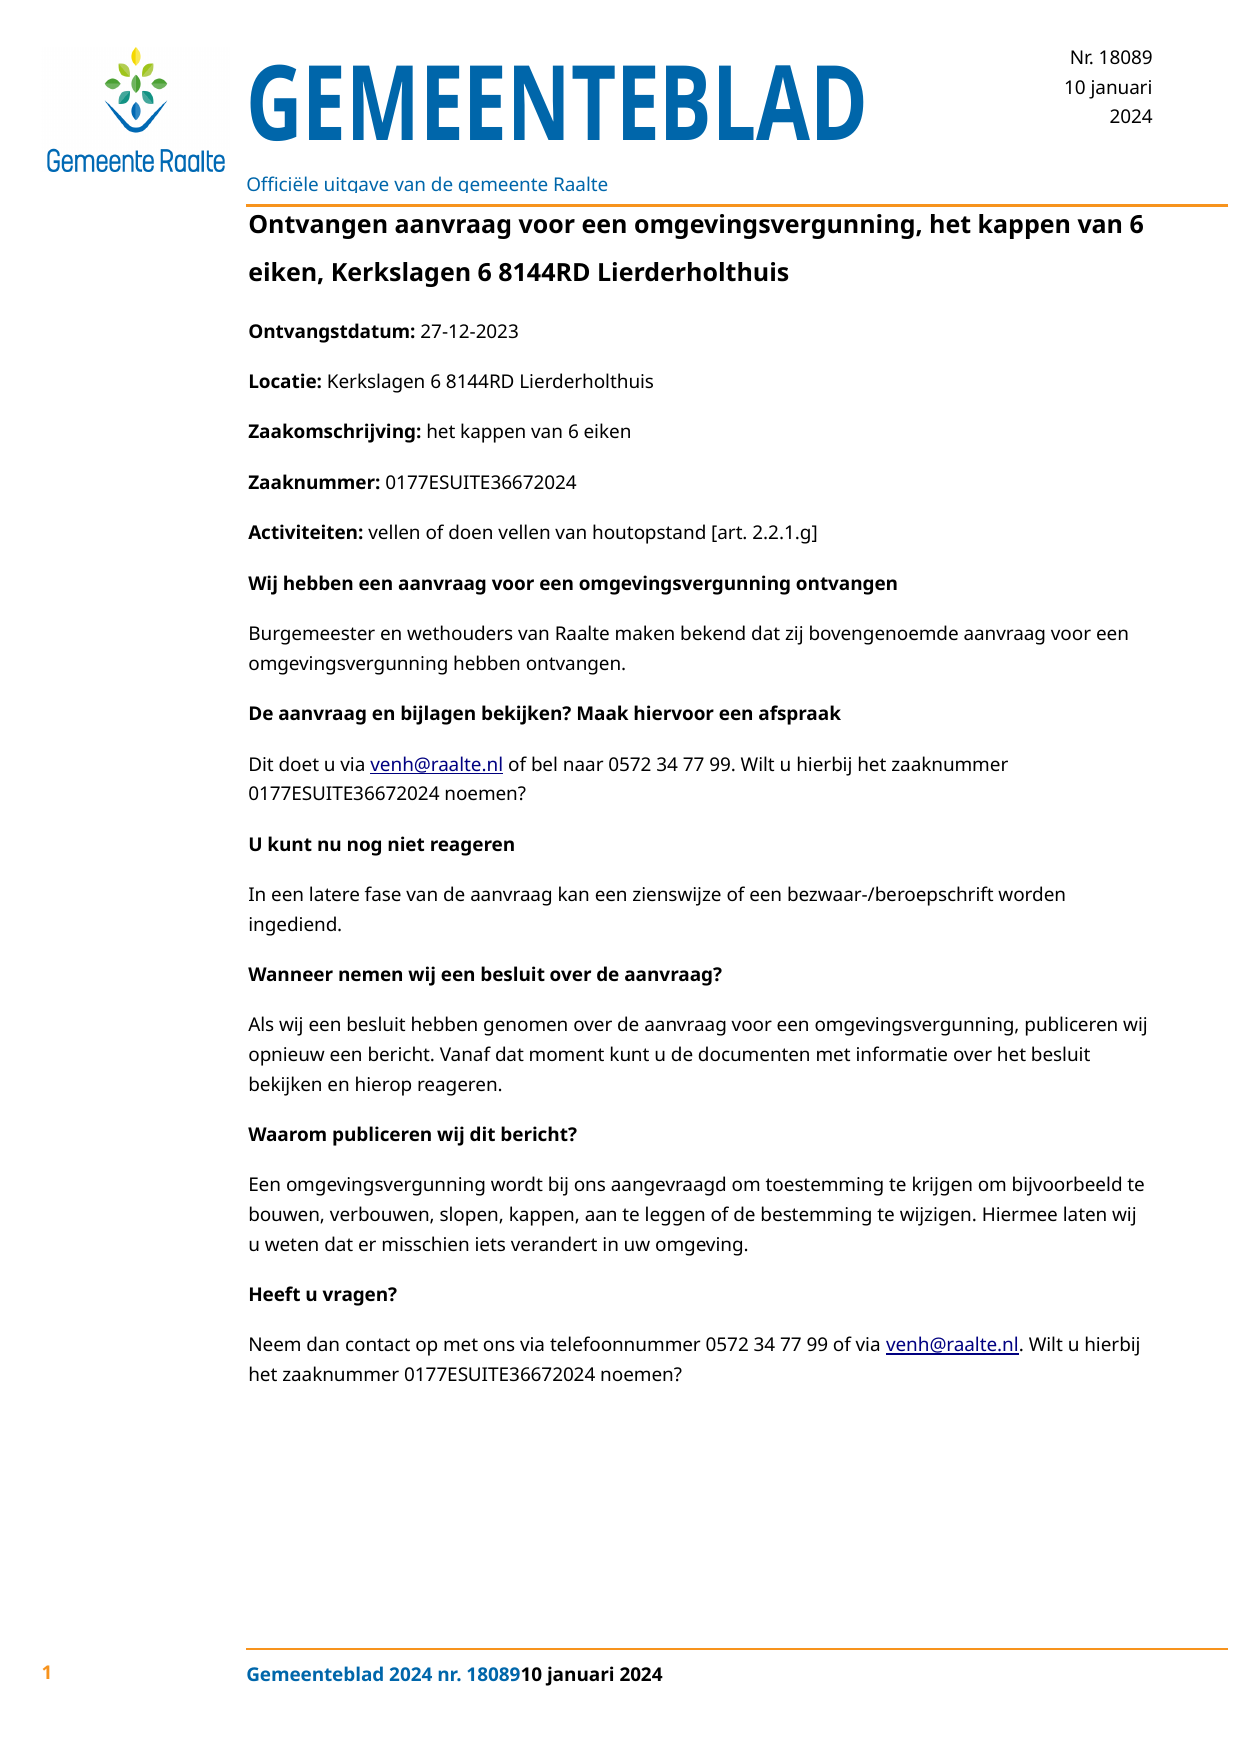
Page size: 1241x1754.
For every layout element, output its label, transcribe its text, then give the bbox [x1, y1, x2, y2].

text Wanneer nemen wij een besluit over de aanvraag? [248, 961, 1152, 987]
text Heeft u vragen? [248, 1281, 1152, 1307]
text In een latere fase van de aanvraag kan een zienswijze of een bezwaar-/beroepschrift worden ingediend. [248, 881, 1152, 937]
text U kunt nu nog niet reageren [248, 831, 1152, 857]
text Ontvangstdatum: 27-12-2023 [248, 318, 1152, 344]
text Neem dan contact op met ons via telefoonnummer 0572 34 77 99 of via venh@raalte.nl. Wilt u hierbij het zaaknummer 0177ESUITE36672024 noemen? [248, 1332, 1152, 1387]
picture [41, 47, 231, 172]
text Activiteiten: vellen of doen vellen van houtopstand [art. 2.2.1.g] [248, 519, 1152, 545]
text Zaaknummer: 0177ESUITE36672024 [248, 469, 1152, 495]
text Dit doet u via venh@raalte.nl of bel naar 0572 34 77 99. Wilt u hierbij het zaaknummer 0177ESUITE36672024 noemen? [248, 751, 1152, 806]
text Burgemeester en wethouders van Raalte maken bekend dat zij bovengenoemde aanvraag voor een omgevingsvergunning hebben ontvangen. [248, 620, 1152, 676]
text Een omgevingsvergunning wordt bij ons aangevraagd om toestemming te krijgen om bijvoorbeeld te bouwen, verbouwen, slopen, kappen, aan te leggen of de bestemming te wijzigen. Hiermee laten wij u weten dat er misschien iets verandert in uw omgeving. [248, 1172, 1152, 1257]
text Ontvangen aanvraag voor een omgevingsvergunning, het kappen van 6 eiken, Kerkslagen 6 8144RD Lierderholthuis [248, 207, 1152, 288]
text De aanvraag en bijlagen bekijken? Maak hiervoor een afspraak [248, 700, 1152, 726]
text Wij hebben een aanvraag voor een omgevingsvergunning ontvangen [248, 570, 1152, 596]
text Waarom publiceren wij dit bericht? [248, 1121, 1152, 1147]
text Locatie: Kerkslagen 6 8144RD Lierderholthuis [248, 368, 1152, 394]
text Zaakomschrijving: het kappen van 6 eiken [248, 419, 1152, 444]
text Als wij een besluit hebben genomen over de aanvraag voor een omgevingsvergunning, publiceren wij opnieuw een bericht. Vanaf dat moment kunt u de documenten met informatie over het besluit bekijken en hierop reageren. [248, 1012, 1152, 1097]
